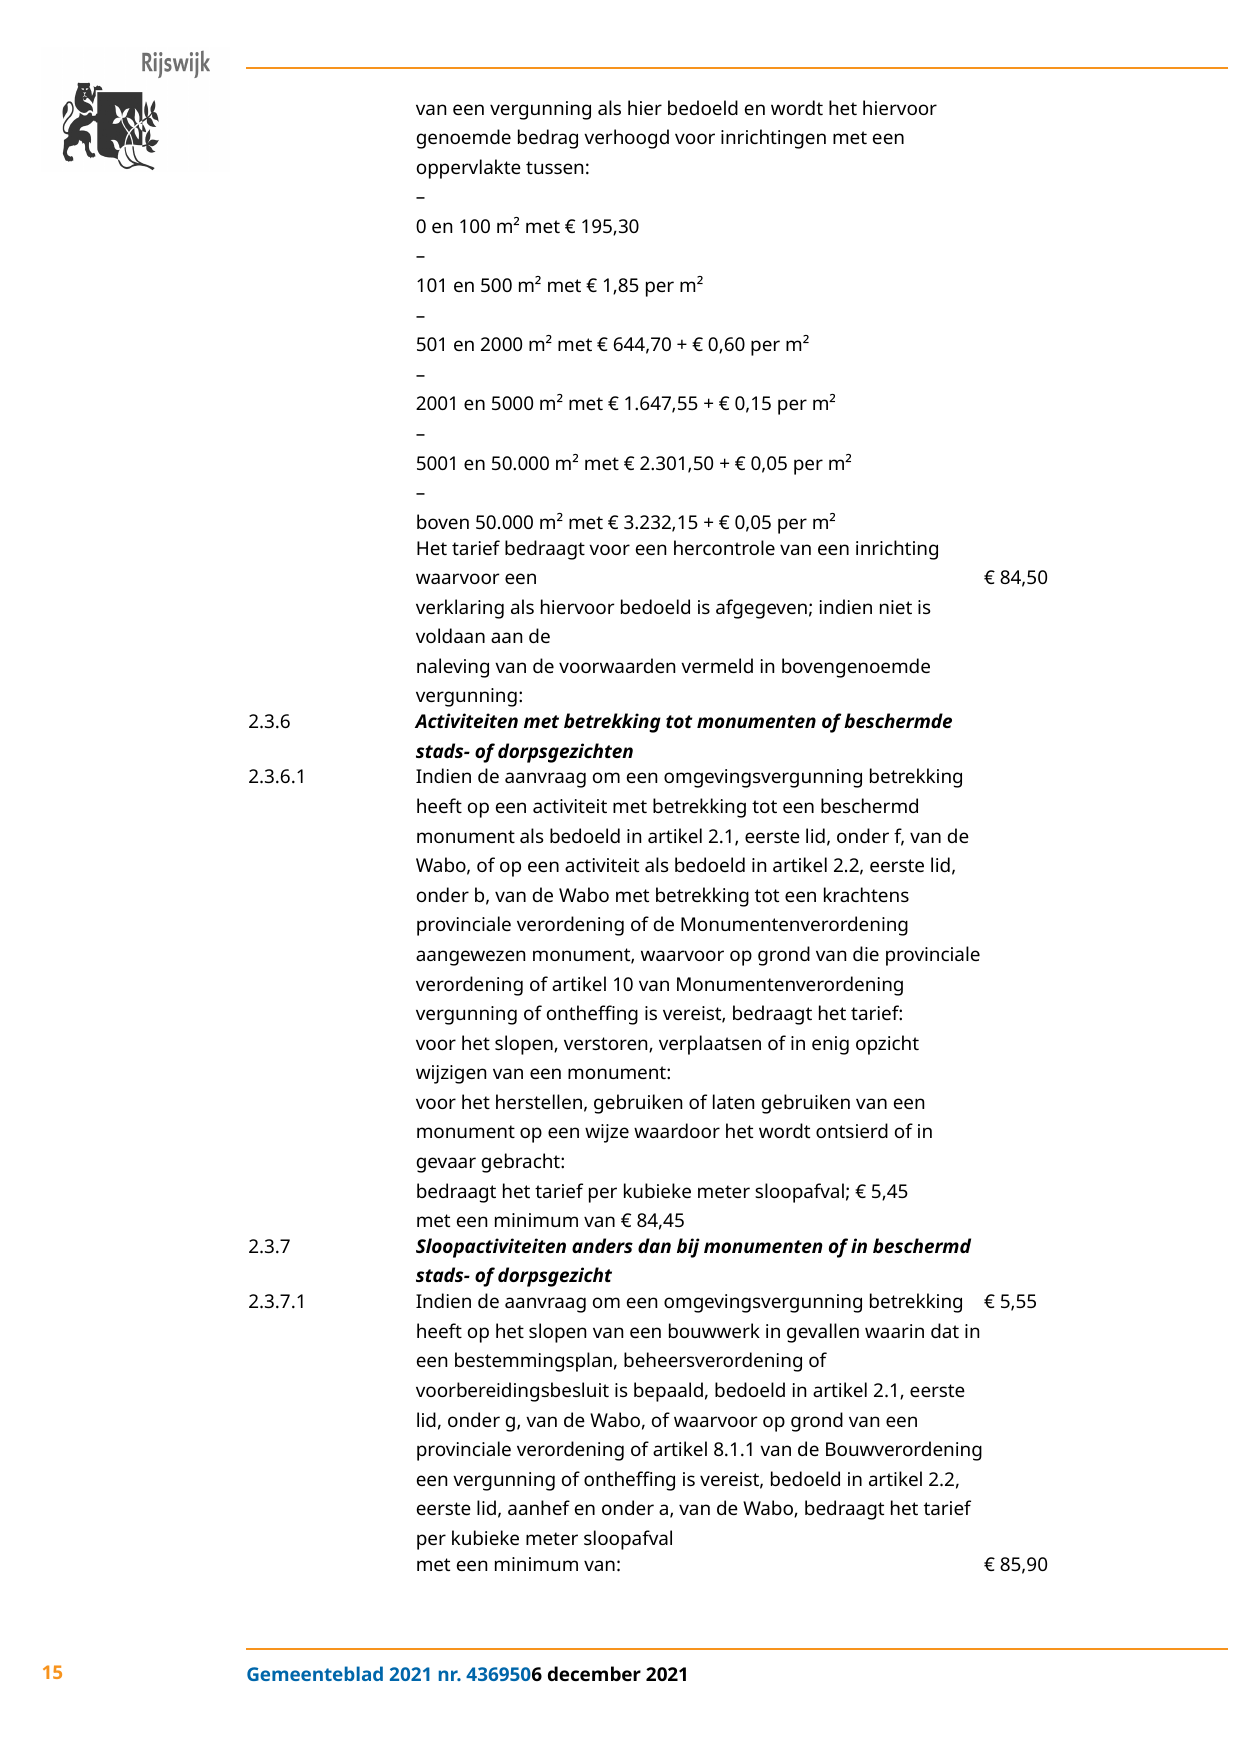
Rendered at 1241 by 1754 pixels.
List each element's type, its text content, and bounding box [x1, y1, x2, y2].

table_cell 2.3.6 [248, 708, 416, 764]
table_cell 2.3.7 [248, 1233, 416, 1288]
table_cell [984, 764, 1152, 1233]
table_cell [248, 1551, 416, 1577]
table_cell Het tarief bedraagt voor een hercontrole van een inrichting waarvoor een verklaring als hiervoor bedoeld is afgegeven; indien niet is voldaan aan de naleving van de voorwaarden vermeld in bovengenoemde vergunning: [416, 535, 984, 708]
table_cell € 85,90 [984, 1551, 1152, 1577]
table_cell 2.3.6.1 [248, 764, 416, 1233]
table_cell [416, 1577, 984, 1602]
table_cell Sloopactiviteiten anders dan bij monumenten of in beschermd stads- of dorpsgezicht [416, 1233, 984, 1288]
table_cell van een vergunning als hier bedoeld en wordt het hiervoor genoemde bedrag verhoogd voor inrichtingen met een oppervlakte tussen: – 0 en 100 m² met € 195,30 – 101 en 500 m² met € 1,85 per m² – 501 en 2000 m² met € 644,70 + € 0,60 per m² – 2001 en 5000 m² met € 1.647,55 + € 0,15 per m² – 5001 en 50.000 m² met € 2.301,50 + € 0,05 per m² – boven 50.000 m² met € 3.232,15 + € 0,05 per m² [416, 95, 984, 535]
table_cell Activiteiten met betrekking tot monumenten of beschermde stads- of dorpsgezichten [416, 708, 984, 764]
table_cell Indien de aanvraag om een omgevingsvergunning betrekking heeft op een activiteit met betrekking tot een beschermd monument als bedoeld in artikel 2.1, eerste lid, onder f, van de Wabo, of op een activiteit als bedoeld in artikel 2.2, eerste lid, onder b, van de Wabo met betrekking tot een krachtens provinciale verordening of de Monumentenverordening aangewezen monument, waarvoor op grond van die provinciale verordening of artikel 10 van Monumentenverordening vergunning of ontheffing is vereist, bedraagt het tarief: voor het slopen, verstoren, verplaatsen of in enig opzicht wijzigen van een monument: voor het herstellen, gebruiken of laten gebruiken van een monument op een wijze waardoor het wordt ontsierd of in gevaar gebracht: bedraagt het tarief per kubieke meter sloopafval; € 5,45 met een minimum van € 84,45 [416, 764, 984, 1233]
table_cell [984, 708, 1152, 764]
table_cell [984, 1233, 1152, 1288]
table_cell met een minimum van: [416, 1551, 984, 1577]
table_cell [248, 535, 416, 708]
table_cell € 5,55 [984, 1289, 1152, 1551]
table_cell 2.3.7.1 [248, 1289, 416, 1551]
table_cell € 84,50 [984, 535, 1152, 708]
table_cell Indien de aanvraag om een omgevingsvergunning betrekking heeft op het slopen van een bouwwerk in gevallen waarin dat in een bestemmingsplan, beheersverordening of voorbereidingsbesluit is bepaald, bedoeld in artikel 2.1, eerste lid, onder g, van de Wabo, of waarvoor op grond van een provinciale verordening of artikel 8.1.1 van de Bouwverordening een vergunning of ontheffing is vereist, bedoeld in artikel 2.2, eerste lid, aanhef en onder a, van de Wabo, bedraagt het tarief per kubieke meter sloopafval [416, 1289, 984, 1551]
table_cell [248, 95, 416, 535]
table_cell [984, 1577, 1152, 1602]
picture [41, 47, 231, 172]
table_cell [984, 95, 1152, 535]
table_cell [248, 1577, 416, 1602]
